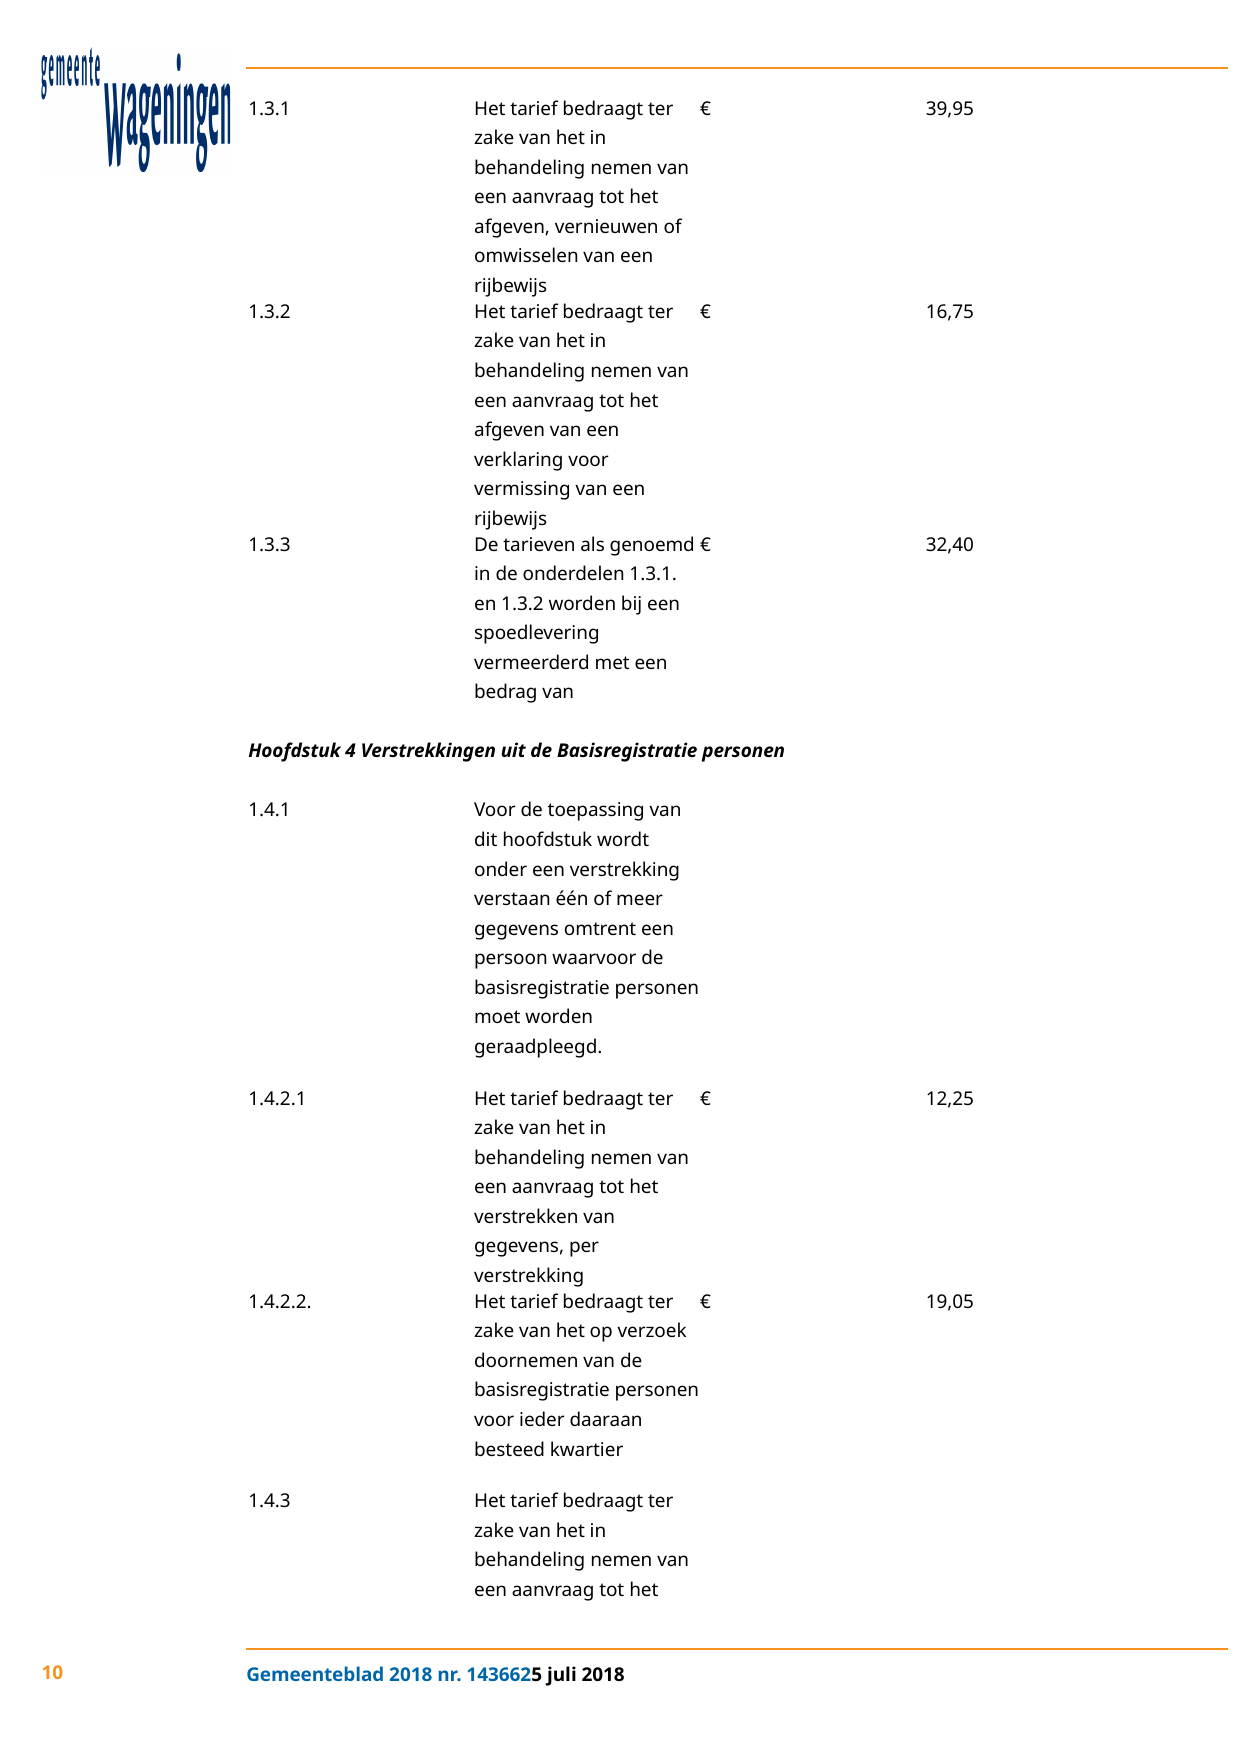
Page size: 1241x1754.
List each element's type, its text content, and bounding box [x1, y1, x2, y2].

table_cell € [700, 1085, 926, 1288]
text Hoofdstuk 4 Verstrekkingen uit de Basisregistratie personen [248, 737, 1152, 763]
table_cell 1.3.3 [248, 531, 474, 704]
table_cell Het tarief bedraagt ter zake van het in behandeling nemen van een aanvraag tot het verstrekken van gegevens, per verstrekking [474, 1085, 700, 1288]
table_cell [474, 1059, 700, 1085]
table_cell De tarieven als genoemd in de onderdelen 1.3.1. en 1.3.2 worden bij een spoedlevering vermeerderd met een bedrag van [474, 531, 700, 704]
table_cell € [700, 298, 926, 531]
table_cell € [700, 531, 926, 704]
table_cell 1.4.2.1 [248, 1085, 474, 1288]
table_header € [700, 95, 926, 298]
table_cell [700, 1462, 926, 1487]
table_header Het tarief bedraagt ter zake van het in behandeling nemen van een aanvraag tot het afgeven, vernieuwen of omwisselen van een rijbewijs [474, 95, 700, 298]
table_cell 1.4.3 [248, 1487, 474, 1602]
table_cell [474, 1462, 700, 1487]
table_cell 32,40 [926, 531, 1152, 704]
table_cell Het tarief bedraagt ter zake van het in behandeling nemen van een aanvraag tot het afgeven van een verklaring voor vermissing van een rijbewijs [474, 298, 700, 531]
table_cell 16,75 [926, 298, 1152, 531]
table_cell 1.3.2 [248, 298, 474, 531]
table_header 39,95 [926, 95, 1152, 298]
table_cell Het tarief bedraagt ter zake van het op verzoek doornemen van de basisregistratie personen voor ieder daaraan besteed kwartier [474, 1288, 700, 1462]
table_cell Het tarief bedraagt ter zake van het in behandeling nemen van een aanvraag tot het [474, 1487, 700, 1602]
table_cell [248, 1462, 474, 1487]
table_cell € [700, 1288, 926, 1462]
table_cell 1.4.2.2. [248, 1288, 474, 1462]
table_header Voor de toepassing van dit hoofdstuk wordt onder een verstrekking verstaan één of meer gegevens omtrent een persoon waarvoor de basisregistratie personen moet worden geraadpleegd. [474, 797, 700, 1059]
table_cell [248, 1059, 474, 1085]
table_cell 12,25 [926, 1085, 1152, 1288]
table_header 1.4.1 [248, 797, 474, 1059]
picture [41, 47, 231, 172]
table_cell [700, 1059, 926, 1085]
table_header 1.3.1 [248, 95, 474, 298]
table_cell 19,05 [926, 1288, 1152, 1462]
table_cell [926, 1059, 1152, 1085]
table_cell [926, 1462, 1152, 1487]
